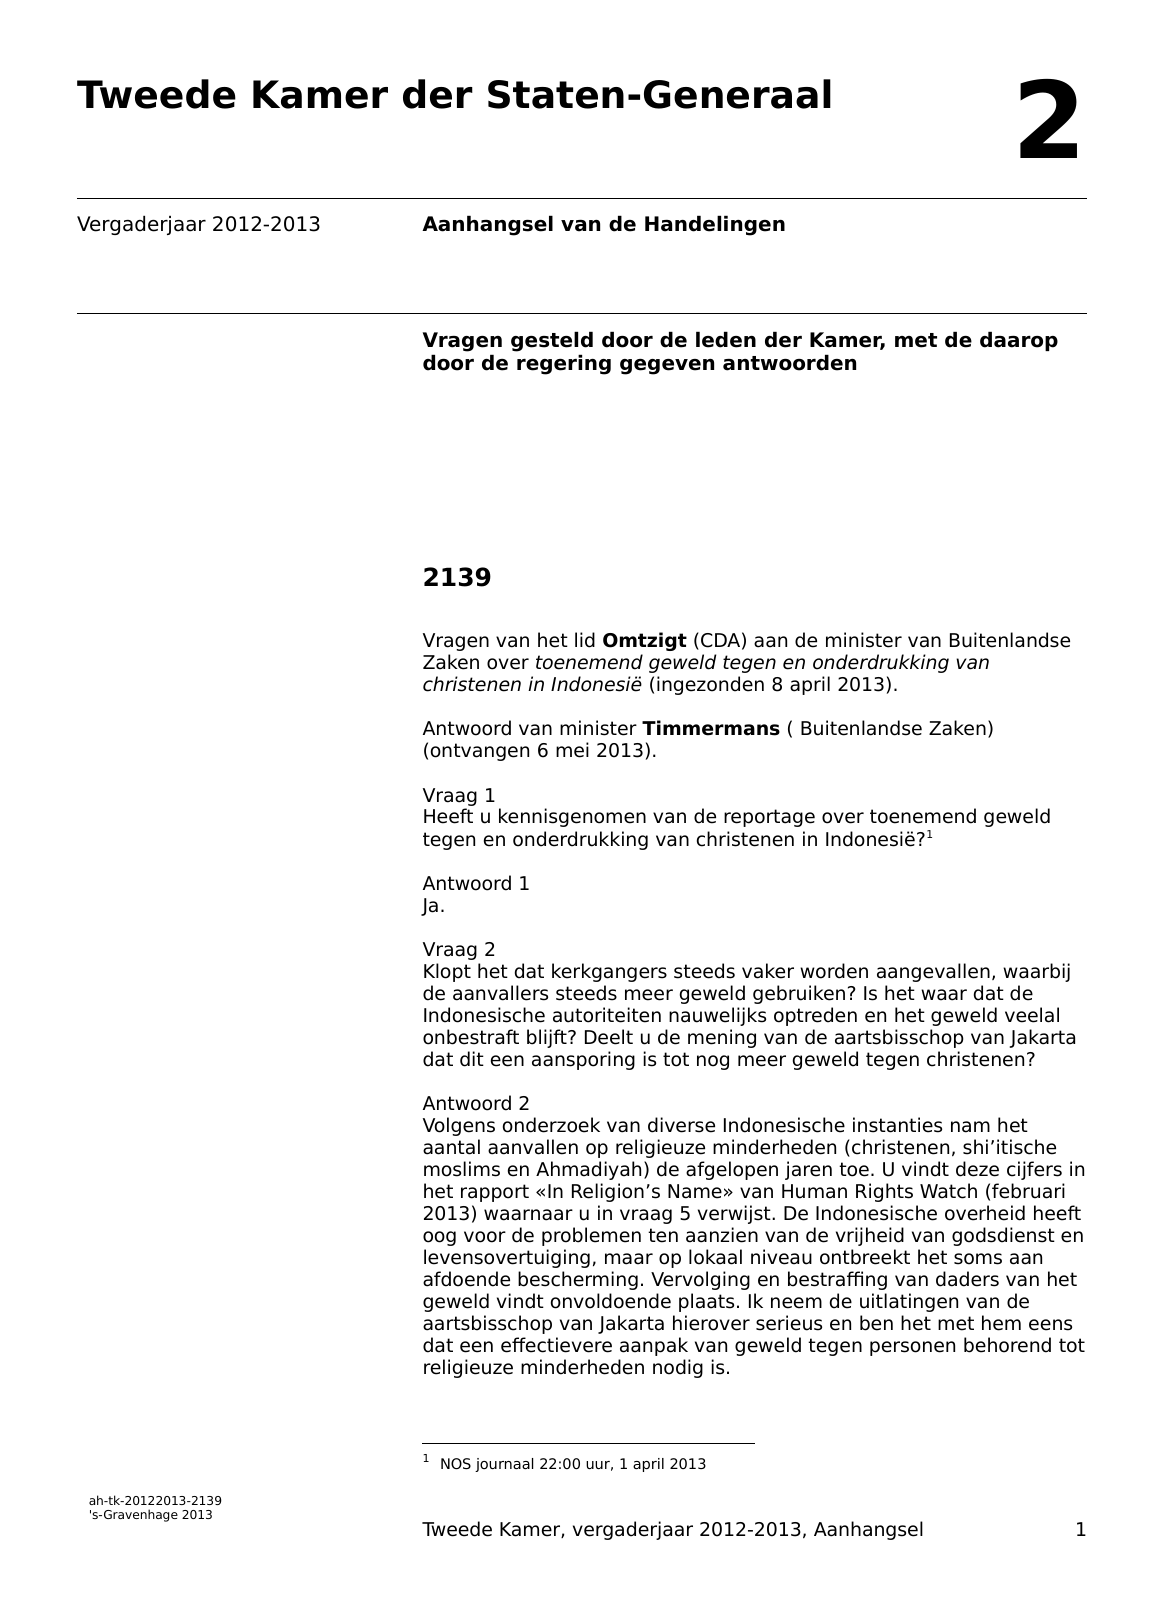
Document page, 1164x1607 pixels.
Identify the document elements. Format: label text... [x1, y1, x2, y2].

text ah-tk-20122013-2139 [88, 1494, 323, 1508]
text Volgens onderzoek van diverse Indonesische instanties nam het aantal aanvallen op religieuze minderheden (christenen, shi’itische moslims en Ahmadiyah) de afgelopen jaren toe. U vindt deze cijfers in het rapport «In Religion’s Name» van Human Rights Watch (februari 2013) waarnaar u in vraag 5 verwijst. De Indonesische overheid heeft oog voor de problemen ten aanzien van de vrijheid van godsdienst en levensovertuiging, maar op lokaal niveau ontbreekt het soms aan afdoende bescherming. Vervolging en bestraffing van daders van het geweld vindt onvoldoende plaats. Ik neem de uitlatingen van de aartsbisschop van Jakarta hierover serieus en ben het met hem eens dat een effectievere aanpak van geweld tegen personen behorend tot religieuze minderheden nodig is. [422, 1115, 1087, 1378]
text Antwoord van minister Timmermans ( Buitenlandse Zaken) (ontvangen 6 mei 2013). [422, 718, 1087, 762]
table_cell Aanhangsel van de Handelingen [422, 199, 1087, 313]
text Vraag 2 [422, 939, 1087, 961]
text Ja. [422, 894, 1087, 917]
text Vraag 1 [422, 784, 1087, 806]
text NOS journaal 22:00 uur, 1 april 2013 [422, 1452, 1087, 1474]
text Antwoord 1 [422, 873, 1087, 894]
table_cell Vragen gesteld door de leden der Kamer, met de daarop door de regering gegeven antwoorden [422, 314, 1087, 375]
text 's-Gravenhage 2013 [88, 1508, 323, 1522]
text Vragen van het lid Omtzigt (CDA) aan de minister van Buitenlandse Zaken over toenemend geweld tegen en onderdrukking van christenen in Indonesië (ingezonden 8 april 2013). [422, 630, 1087, 696]
table_cell Vergaderjaar 2012-2013 [77, 199, 422, 313]
text Antwoord 2 [422, 1093, 1087, 1115]
text 2139 [422, 563, 1087, 592]
table_header Tweede Kamer der Staten-Generaal [77, 59, 886, 198]
table_header 2 [886, 59, 1087, 198]
table_cell [77, 314, 422, 375]
text Klopt het dat kerkgangers steeds vaker worden aangevallen, waarbij de aanvallers steeds meer geweld gebruiken? Is het waar dat de Indonesische autoriteiten nauwelijks optreden en het geweld veelal onbestraft blijft? Deelt u de mening van de aartsbisschop van Jakarta dat dit een aansporing is tot nog meer geweld tegen christenen? [422, 961, 1087, 1071]
text Heeft u kennisgenomen van de reportage over toenemend geweld tegen en onderdrukking van christenen in Indonesië? [422, 806, 1087, 850]
